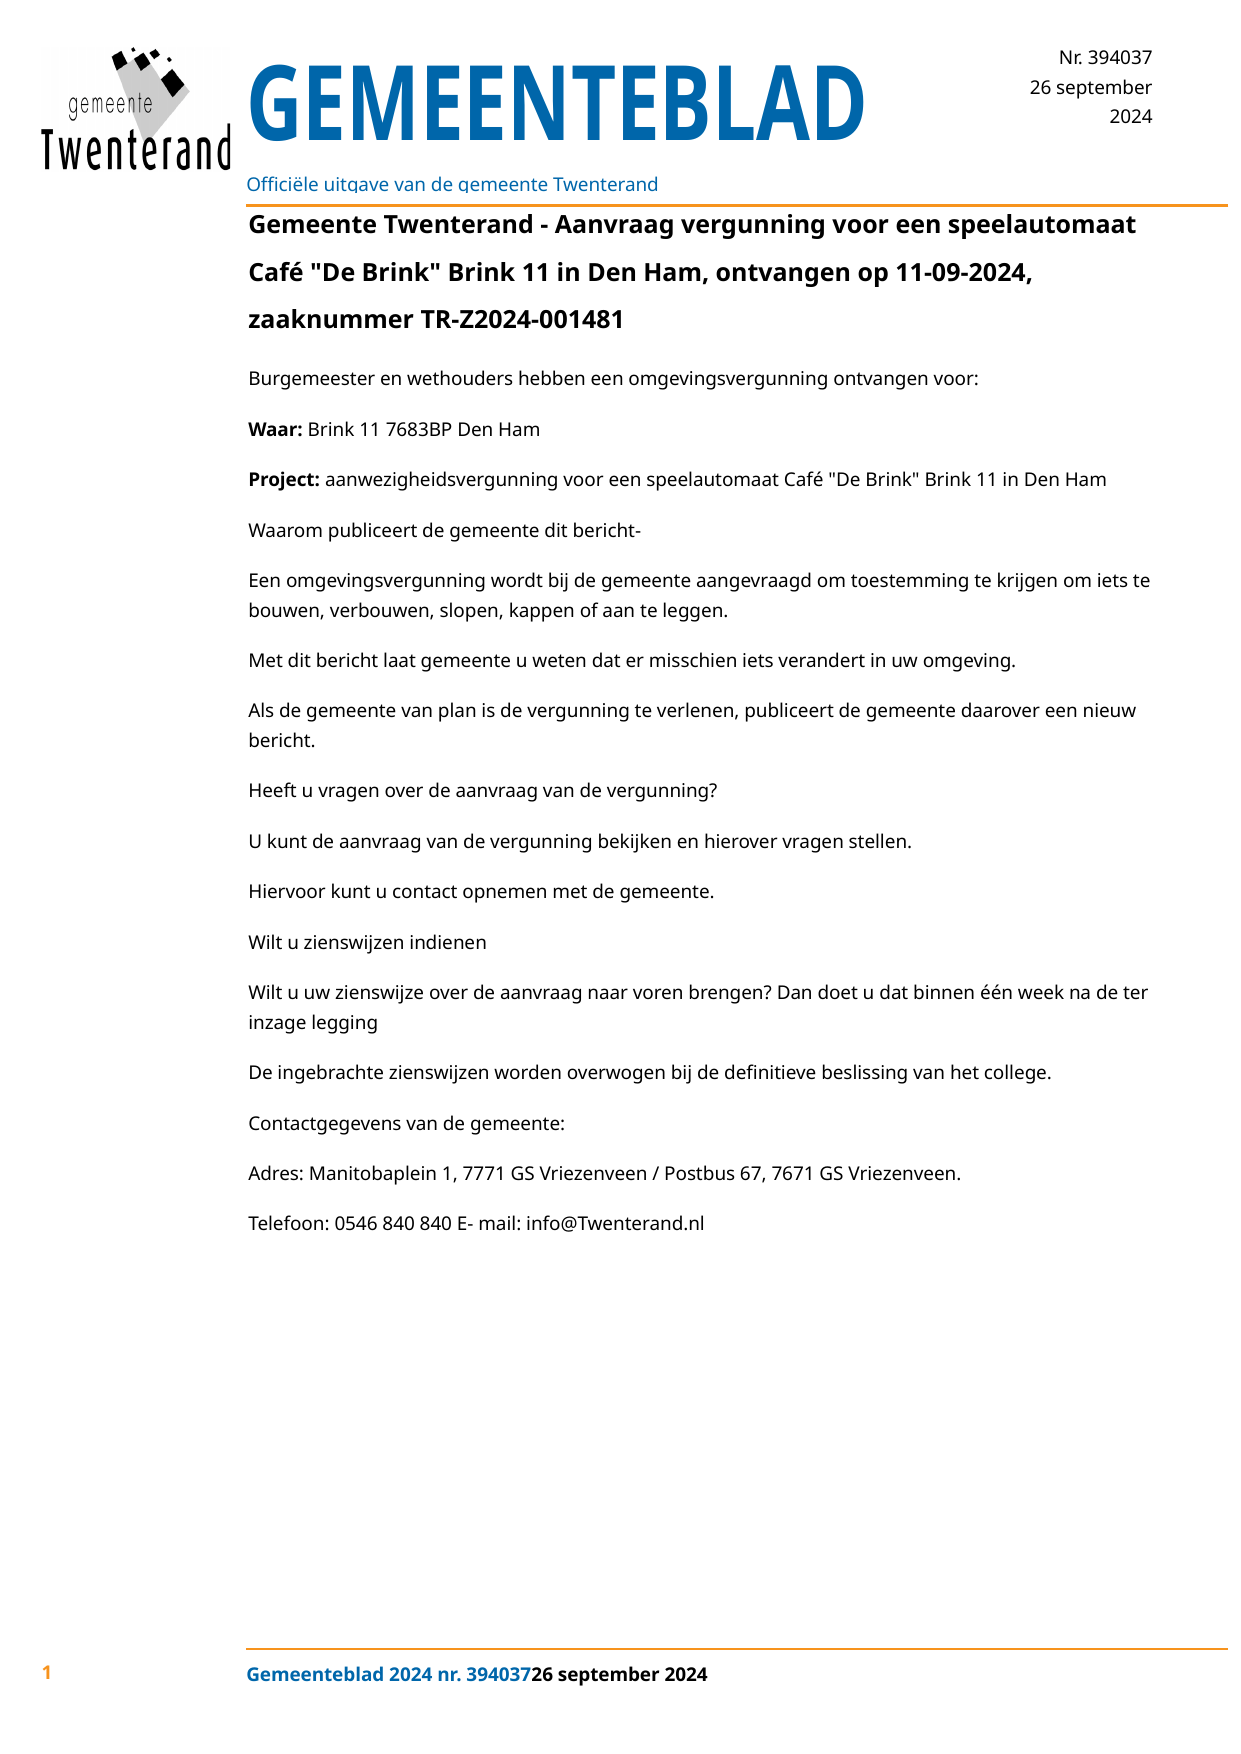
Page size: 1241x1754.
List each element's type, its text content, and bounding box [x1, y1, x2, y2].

text Wilt u zienswijzen indienen [248, 929, 1152, 954]
text U kunt de aanvraag van de vergunning bekijken en hierover vragen stellen. [248, 828, 1152, 854]
text Wilt u uw zienswijze over de aanvraag naar voren brengen? Dan doet u dat binnen één week na de ter inzage legging [248, 979, 1152, 1034]
text Gemeente Twenterand - Aanvraag vergunning voor een speelautomaat Café "De Brink" Brink 11 in Den Ham, ontvangen op 11-09-2024, zaaknummer TR-Z2024-001481 [248, 207, 1152, 336]
picture [41, 47, 231, 172]
text Contactgegevens van de gemeente: [248, 1110, 1152, 1135]
text Waarom publiceert de gemeente dit bericht- [248, 517, 1152, 542]
text Heeft u vragen over de aanvraag van de vergunning? [248, 778, 1152, 803]
text Adres: Manitobaplein 1, 7771 GS Vriezenveen / Postbus 67, 7671 GS Vriezenveen. [248, 1160, 1152, 1186]
text Een omgevingsvergunning wordt bij de gemeente aangevraagd om toestemming te krijgen om iets te bouwen, verbouwen, slopen, kappen of aan te leggen. [248, 567, 1152, 622]
text Hiervoor kunt u contact opnemen met de gemeente. [248, 878, 1152, 904]
text De ingebrachte zienswijzen worden overwogen bij de definitieve beslissing van het college. [248, 1059, 1152, 1085]
text Burgemeester en wethouders hebben een omgevingsvergunning ontvangen voor: [248, 366, 1152, 391]
text Telefoon: 0546 840 840 E- mail: info@Twenterand.nl [248, 1211, 1152, 1236]
text Waar: Brink 11 7683BP Den Ham [248, 416, 1152, 442]
text Project: aanwezigheidsvergunning voor een speelautomaat Café "De Brink" Brink 11 in Den Ham [248, 466, 1152, 492]
text Als de gemeente van plan is de vergunning te verlenen, publiceert de gemeente daarover een nieuw bericht. [248, 698, 1152, 753]
text Met dit bericht laat gemeente u weten dat er misschien iets verandert in uw omgeving. [248, 647, 1152, 673]
